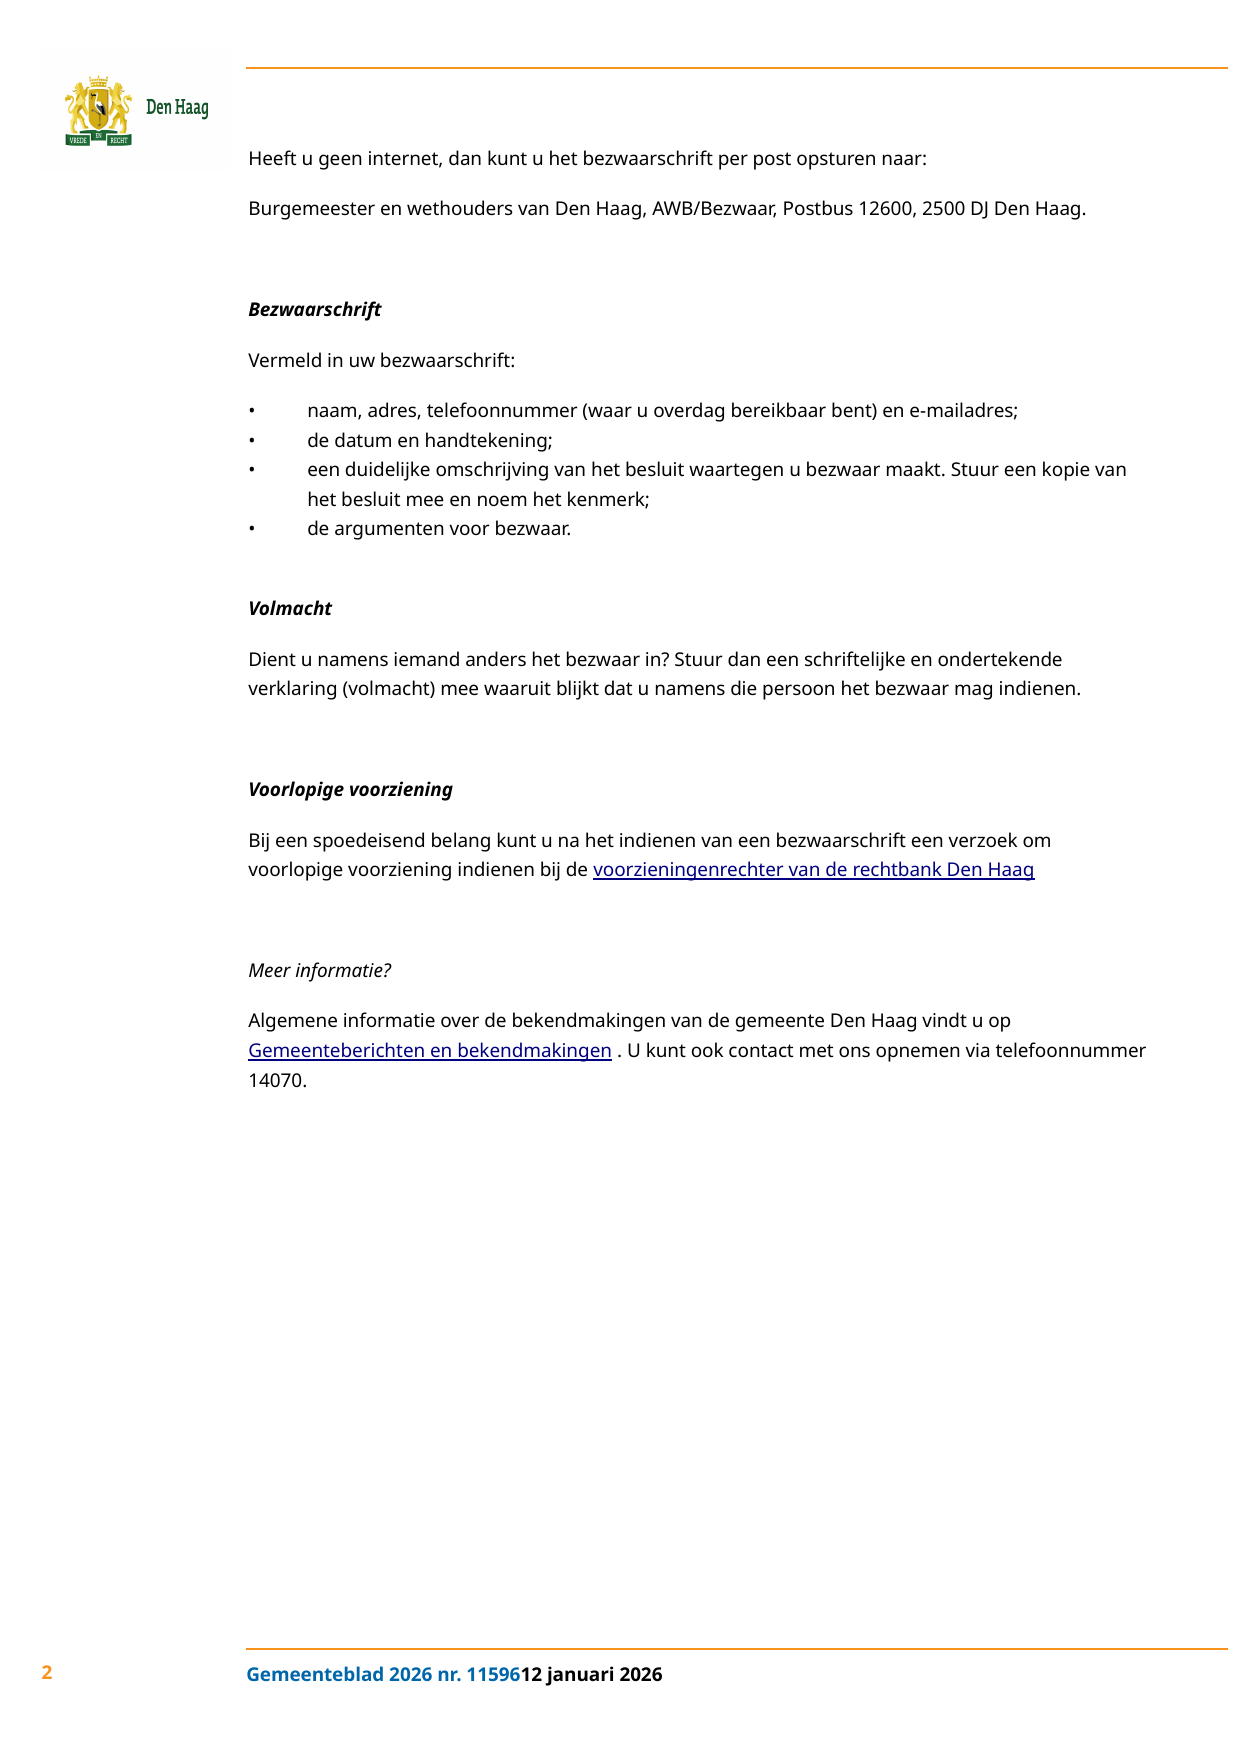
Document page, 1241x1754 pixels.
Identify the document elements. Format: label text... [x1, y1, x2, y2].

text Bezwaarschrift [248, 296, 1152, 322]
text Volmacht [248, 596, 1152, 621]
text Voorlopige voorziening [248, 776, 1152, 802]
list de argumenten voor bezwaar. [248, 516, 1152, 541]
text Algemene informatie over de bekendmakingen van de gemeente Den Haag vindt u op Gemeenteberichten en bekendmakingen . U kunt ook contact met ons opnemen via telefoonnummer 14070. [248, 1008, 1152, 1093]
list de datum en handtekening; [248, 427, 1152, 453]
picture [41, 47, 231, 172]
text Bij een spoedeisend belang kunt u na het indienen van een bezwaarschrift een verzoek om voorlopige voorziening indienen bij de voorzieningenrechter van de rechtbank Den Haag [248, 827, 1152, 882]
text Burgemeester en wethouders van Den Haag, AWB/Bezwaar, Postbus 12600, 2500 DJ Den Haag. [248, 196, 1152, 221]
list een duidelijke omschrijving van het besluit waartegen u bezwaar maakt. Stuur een kopie van het besluit mee en noem het kenmerk; [248, 456, 1152, 512]
text Meer informatie? [248, 957, 1152, 983]
list naam, adres, telefoonnummer (waar u overdag bereikbaar bent) en e-mailadres; [248, 397, 1152, 423]
text Vermeld in uw bezwaarschrift: [248, 347, 1152, 373]
text Dient u namens iemand anders het bezwaar in? Stuur dan een schriftelijke en ondertekende verklaring (volmacht) mee waaruit blijkt dat u namens die persoon het bezwaar mag indienen. [248, 646, 1152, 701]
text Heeft u geen internet, dan kunt u het bezwaarschrift per post opsturen naar: [248, 145, 1152, 171]
